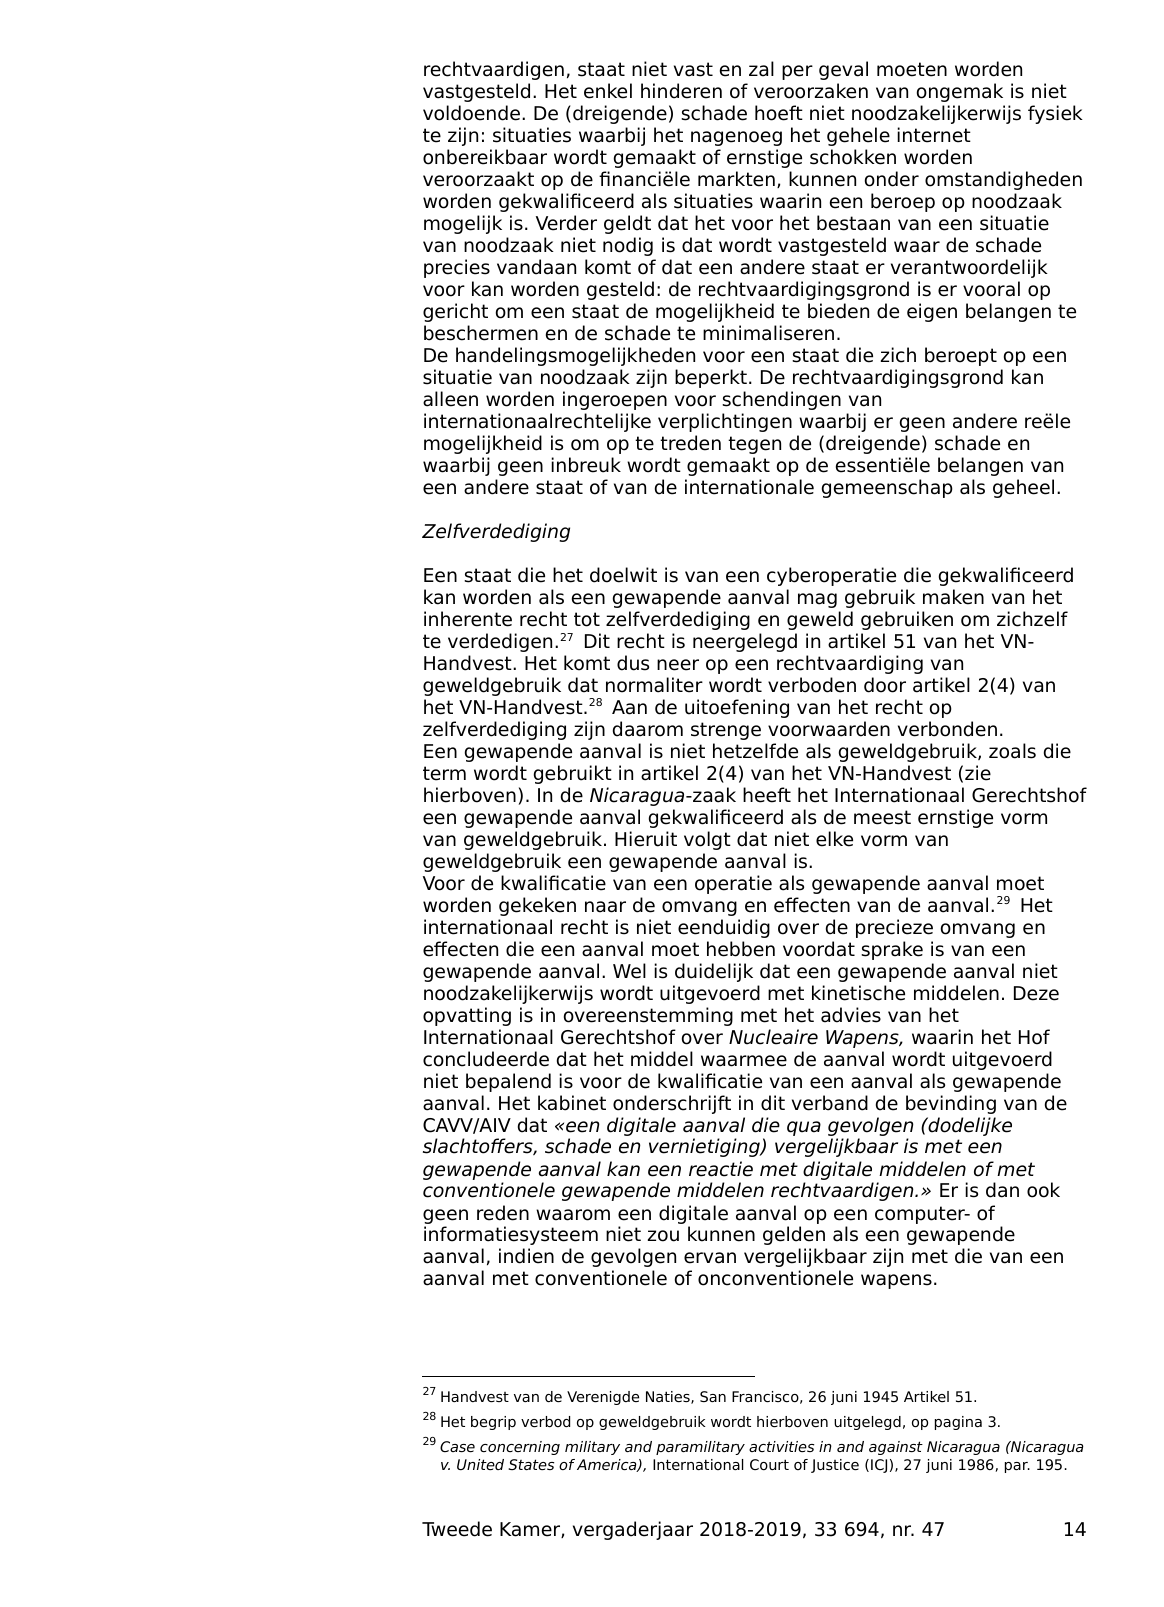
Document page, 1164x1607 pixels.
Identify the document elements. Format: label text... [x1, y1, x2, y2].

text Een gewapende aanval is niet hetzelfde als geweldgebruik, zoals die term wordt gebruikt in artikel 2(4) van het VN-Handvest (zie hierboven). In de Nicaragua-zaak heeft het Internationaal Gerechtshof een gewapende aanval gekwalificeerd als de meest ernstige vorm van geweldgebruik. Hieruit volgt dat niet elke vorm van geweldgebruik een gewapende aanval is. [422, 741, 1087, 873]
text Het begrip verbod op geweldgebruik wordt hierboven uitgelegd, op pagina 3. [422, 1410, 1087, 1432]
text rechtvaardigen, staat niet vast en zal per geval moeten worden vastgesteld. Het enkel hinderen of veroorzaken van ongemak is niet voldoende. De (dreigende) schade hoeft niet noodzakelijkerwijs fysiek te zijn: situaties waarbij het nagenoeg het gehele internet onbereikbaar wordt gemaakt of ernstige schokken worden veroorzaakt op de financiële markten, kunnen onder omstandigheden worden gekwalificeerd als situaties waarin een beroep op noodzaak mogelijk is. Verder geldt dat het voor het bestaan van een situatie van noodzaak niet nodig is dat wordt vastgesteld waar de schade precies vandaan komt of dat een andere staat er verantwoordelijk voor kan worden gesteld: de rechtvaardigingsgrond is er vooral op gericht om een staat de mogelijkheid te bieden de eigen belangen te beschermen en de schade te minimaliseren. [422, 59, 1087, 345]
text Voor de kwalificatie van een operatie als gewapende aanval moet worden gekeken naar de omvang en effecten van de aanval. Het internationaal recht is niet eenduidig over de precieze omvang en effecten die een aanval moet hebben voordat sprake is van een gewapende aanval. Wel is duidelijk dat een gewapende aanval niet noodzakelijkerwijs wordt uitgevoerd met kinetische middelen. Deze opvatting is in overeenstemming met het advies van het Internationaal Gerechtshof over Nucleaire Wapens, waarin het Hof concludeerde dat het middel waarmee de aanval wordt uitgevoerd niet bepalend is voor de kwalificatie van een aanval als gewapende aanval. Het kabinet onderschrijft in dit verband de bevinding van de CAVV/AIV dat «een digitale aanval die qua gevolgen (dodelijke slachtoffers, schade en vernietiging) vergelijkbaar is met een gewapende aanval kan een reactie met digitale middelen of met conventionele gewapende middelen rechtvaardigen.» Er is dan ook geen reden waarom een digitale aanval op een computer- of informatiesysteem niet zou kunnen gelden als een gewapende aanval, indien de gevolgen ervan vergelijkbaar zijn met die van een aanval met conventionele of onconventionele wapens. [422, 873, 1087, 1290]
subtitle Zelfverdediging [422, 521, 1087, 543]
text Een staat die het doelwit is van een cyberoperatie die gekwalificeerd kan worden als een gewapende aanval mag gebruik maken van het inherente recht tot zelfverdediging en geweld gebruiken om zichzelf te verdedigen. Dit recht is neergelegd in artikel 51 van het VN-Handvest. Het komt dus neer op een rechtvaardiging van geweldgebruik dat normaliter wordt verboden door artikel 2(4) van het VN-Handvest. Aan de uitoefening van het recht op zelfverdediging zijn daarom strenge voorwaarden verbonden. [422, 565, 1087, 741]
text De handelingsmogelijkheden voor een staat die zich beroept op een situatie van noodzaak zijn beperkt. De rechtvaardigingsgrond kan alleen worden ingeroepen voor schendingen van internationaalrechtelijke verplichtingen waarbij er geen andere reële mogelijkheid is om op te treden tegen de (dreigende) schade en waarbij geen inbreuk wordt gemaakt op de essentiële belangen van een andere staat of van de internationale gemeenschap als geheel. [422, 345, 1087, 499]
text Case concerning military and paramilitary activities in and against Nicaragua (Nicaragua v. United States of America), International Court of Justice (ICJ), 27 juni 1986, par. 195. [422, 1435, 1087, 1474]
text Handvest van de Verenigde Naties, San Francisco, 26 juni 1945 Artikel 51. [422, 1385, 1087, 1407]
